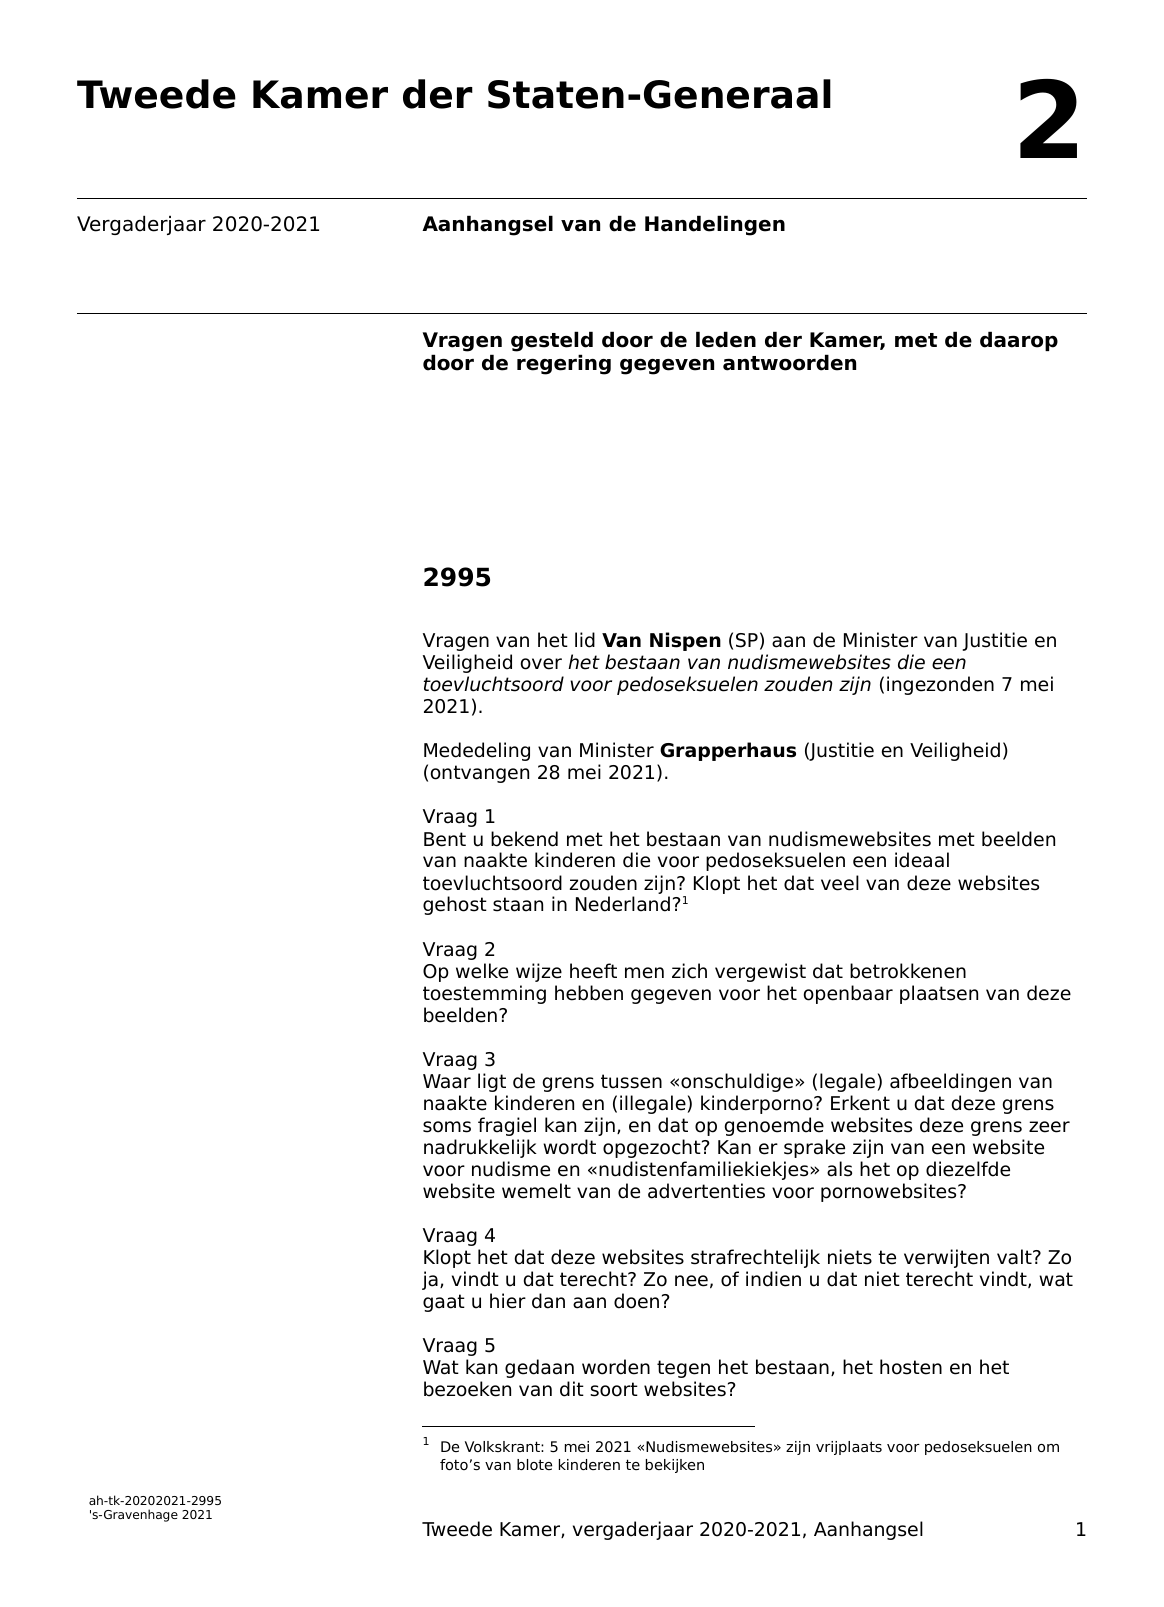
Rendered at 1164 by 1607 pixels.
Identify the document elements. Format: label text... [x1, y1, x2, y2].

text Waar ligt de grens tussen «onschuldige» (legale) afbeeldingen van naakte kinderen en (illegale) kinderporno? Erkent u dat deze grens soms fragiel kan zijn, en dat op genoemde websites deze grens zeer nadrukkelijk wordt opgezocht? Kan er sprake zijn van een website voor nudisme en «nudistenfamiliekiekjes» als het op diezelfde website wemelt van de advertenties voor pornowebsites? [422, 1071, 1087, 1202]
text De Volkskrant: 5 mei 2021 «Nudismewebsites» zijn vrijplaats voor pedoseksuelen om foto’s van blote kinderen te bekijken [422, 1435, 1087, 1474]
text Vraag 5 [422, 1335, 1087, 1357]
text ah-tk-20202021-2995 [88, 1494, 323, 1508]
text Vragen van het lid Van Nispen (SP) aan de Minister van Justitie en Veiligheid over het bestaan van nudismewebsites die een toevluchtsoord voor pedoseksuelen zouden zijn (ingezonden 7 mei 2021). [422, 630, 1087, 718]
text Mededeling van Minister Grapperhaus (Justitie en Veiligheid) (ontvangen 28 mei 2021). [422, 740, 1087, 784]
text Klopt het dat deze websites strafrechtelijk niets te verwijten valt? Zo ja, vindt u dat terecht? Zo nee, of indien u dat niet terecht vindt, wat gaat u hier dan aan doen? [422, 1247, 1087, 1313]
table_cell [77, 314, 422, 375]
text Bent u bekend met het bestaan van nudismewebsites met beelden van naakte kinderen die voor pedoseksuelen een ideaal toevluchtsoord zouden zijn? Klopt het dat veel van deze websites gehost staan in Nederland? [422, 828, 1087, 916]
table_header 2 [886, 59, 1087, 198]
text Op welke wijze heeft men zich vergewist dat betrokkenen toestemming hebben gegeven voor het openbaar plaatsen van deze beelden? [422, 961, 1087, 1026]
text Vraag 2 [422, 938, 1087, 961]
text 2995 [422, 563, 1087, 592]
text Vraag 4 [422, 1225, 1087, 1247]
text Vraag 1 [422, 806, 1087, 828]
table_cell Vragen gesteld door de leden der Kamer, met de daarop door de regering gegeven antwoorden [422, 314, 1087, 375]
text Vraag 3 [422, 1049, 1087, 1071]
table_cell Aanhangsel van de Handelingen [422, 199, 1087, 313]
text 's-Gravenhage 2021 [88, 1508, 323, 1522]
table_cell Vergaderjaar 2020-2021 [77, 199, 422, 313]
text Wat kan gedaan worden tegen het bestaan, het hosten en het bezoeken van dit soort websites? [422, 1357, 1087, 1401]
table_header Tweede Kamer der Staten-Generaal [77, 59, 886, 198]
